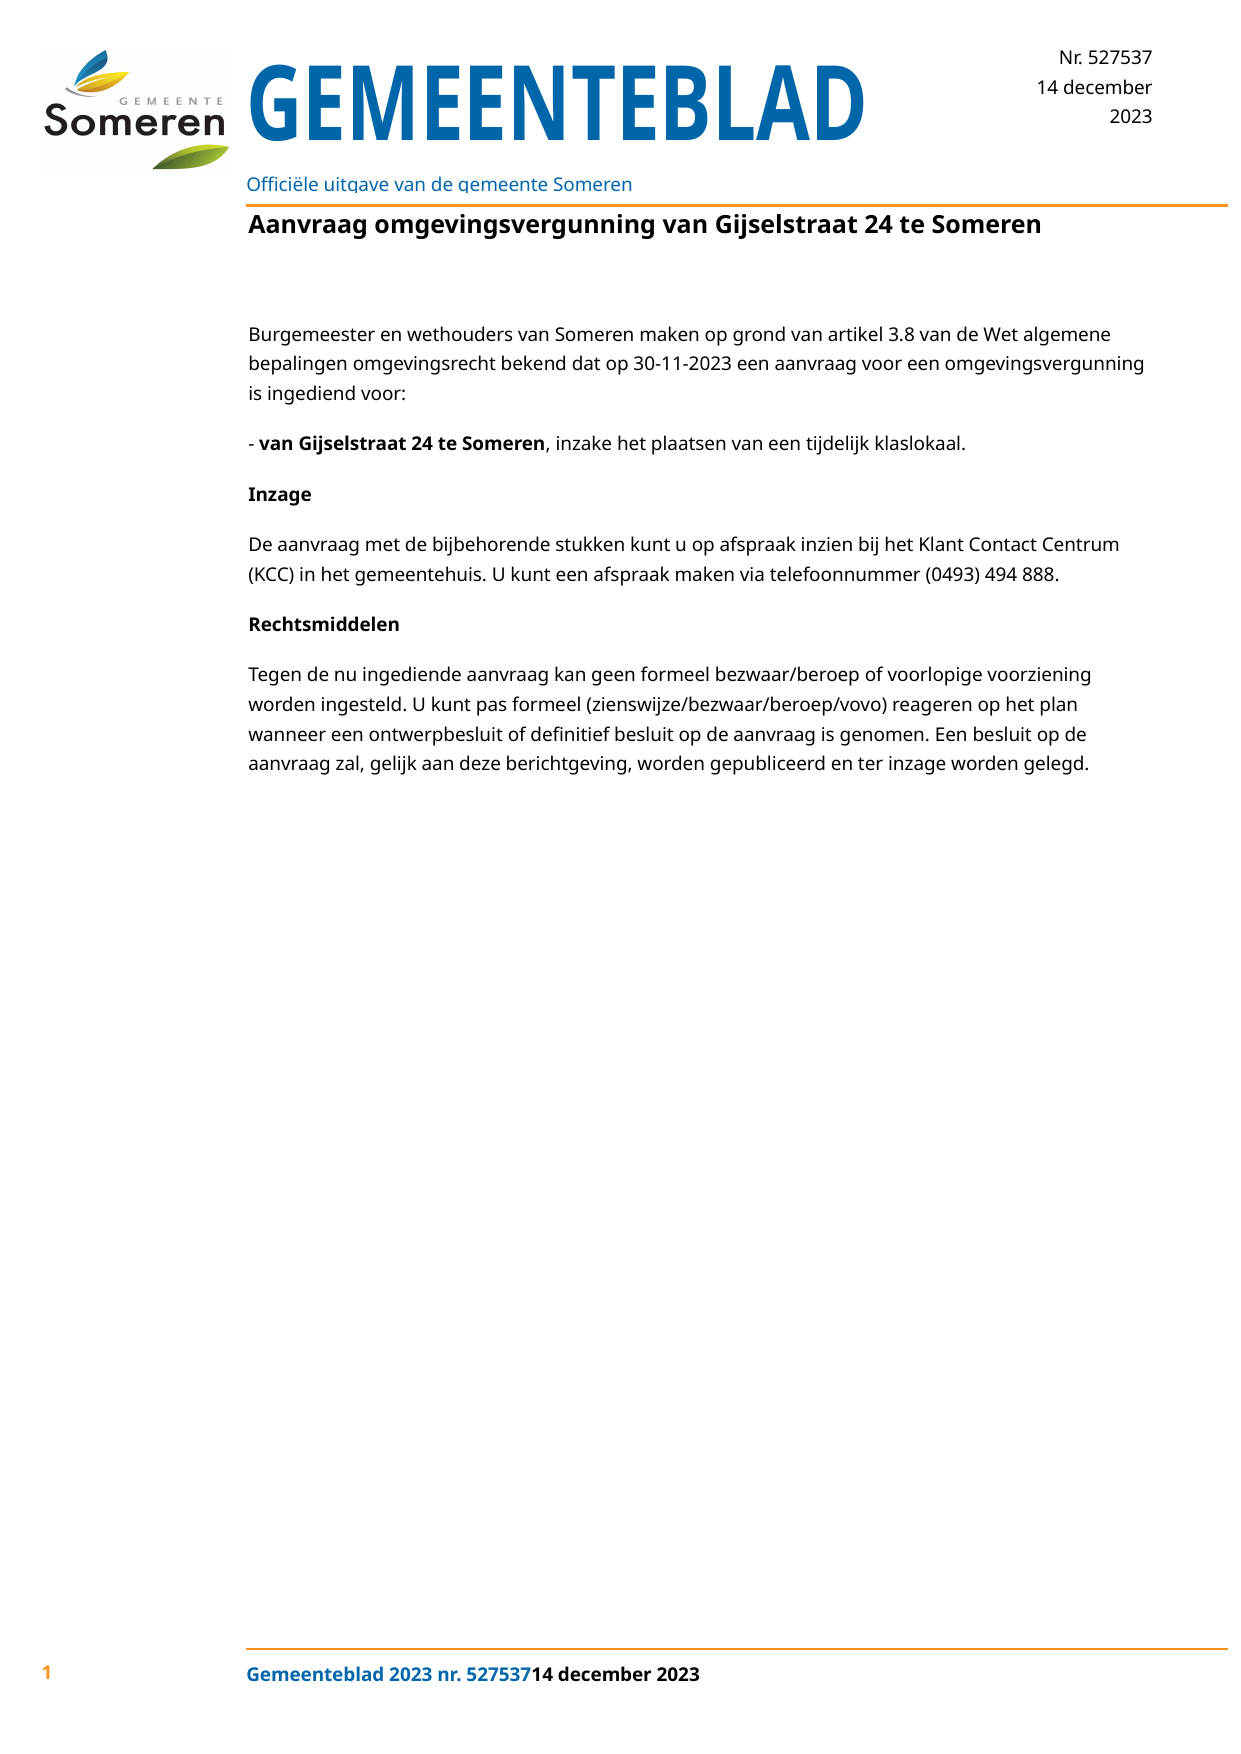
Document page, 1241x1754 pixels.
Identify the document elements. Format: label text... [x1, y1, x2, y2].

text Rechtsmiddelen [248, 611, 1152, 637]
text Burgemeester en wethouders van Someren maken op grond van artikel 3.8 van de Wet algemene bepalingen omgevingsrecht bekend dat op 30-11-2023 een aanvraag voor een omgevingsvergunning is ingediend voor: [248, 321, 1152, 406]
picture [41, 47, 231, 172]
text - van Gijselstraat 24 te Someren, inzake het plaatsen van een tijdelijk klaslokaal. [248, 430, 1152, 456]
text De aanvraag met de bijbehorende stukken kunt u op afspraak inzien bij het Klant Contact Centrum (KCC) in het gemeentehuis. U kunt een afspraak maken via telefoonnummer (0493) 494 888. [248, 531, 1152, 586]
text Inzage [248, 481, 1152, 506]
text Tegen de nu ingediende aanvraag kan geen formeel bezwaar/beroep of voorlopige voorziening worden ingesteld. U kunt pas formeel (zienswijze/bezwaar/beroep/vovo) reageren op het plan wanneer een ontwerpbesluit of definitief besluit op de aanvraag is genomen. Een besluit op de aanvraag zal, gelijk aan deze berichtgeving, worden gepubliceerd en ter inzage worden gelegd. [248, 662, 1152, 776]
text Aanvraag omgevingsvergunning van Gijselstraat 24 te Someren [248, 207, 1152, 241]
